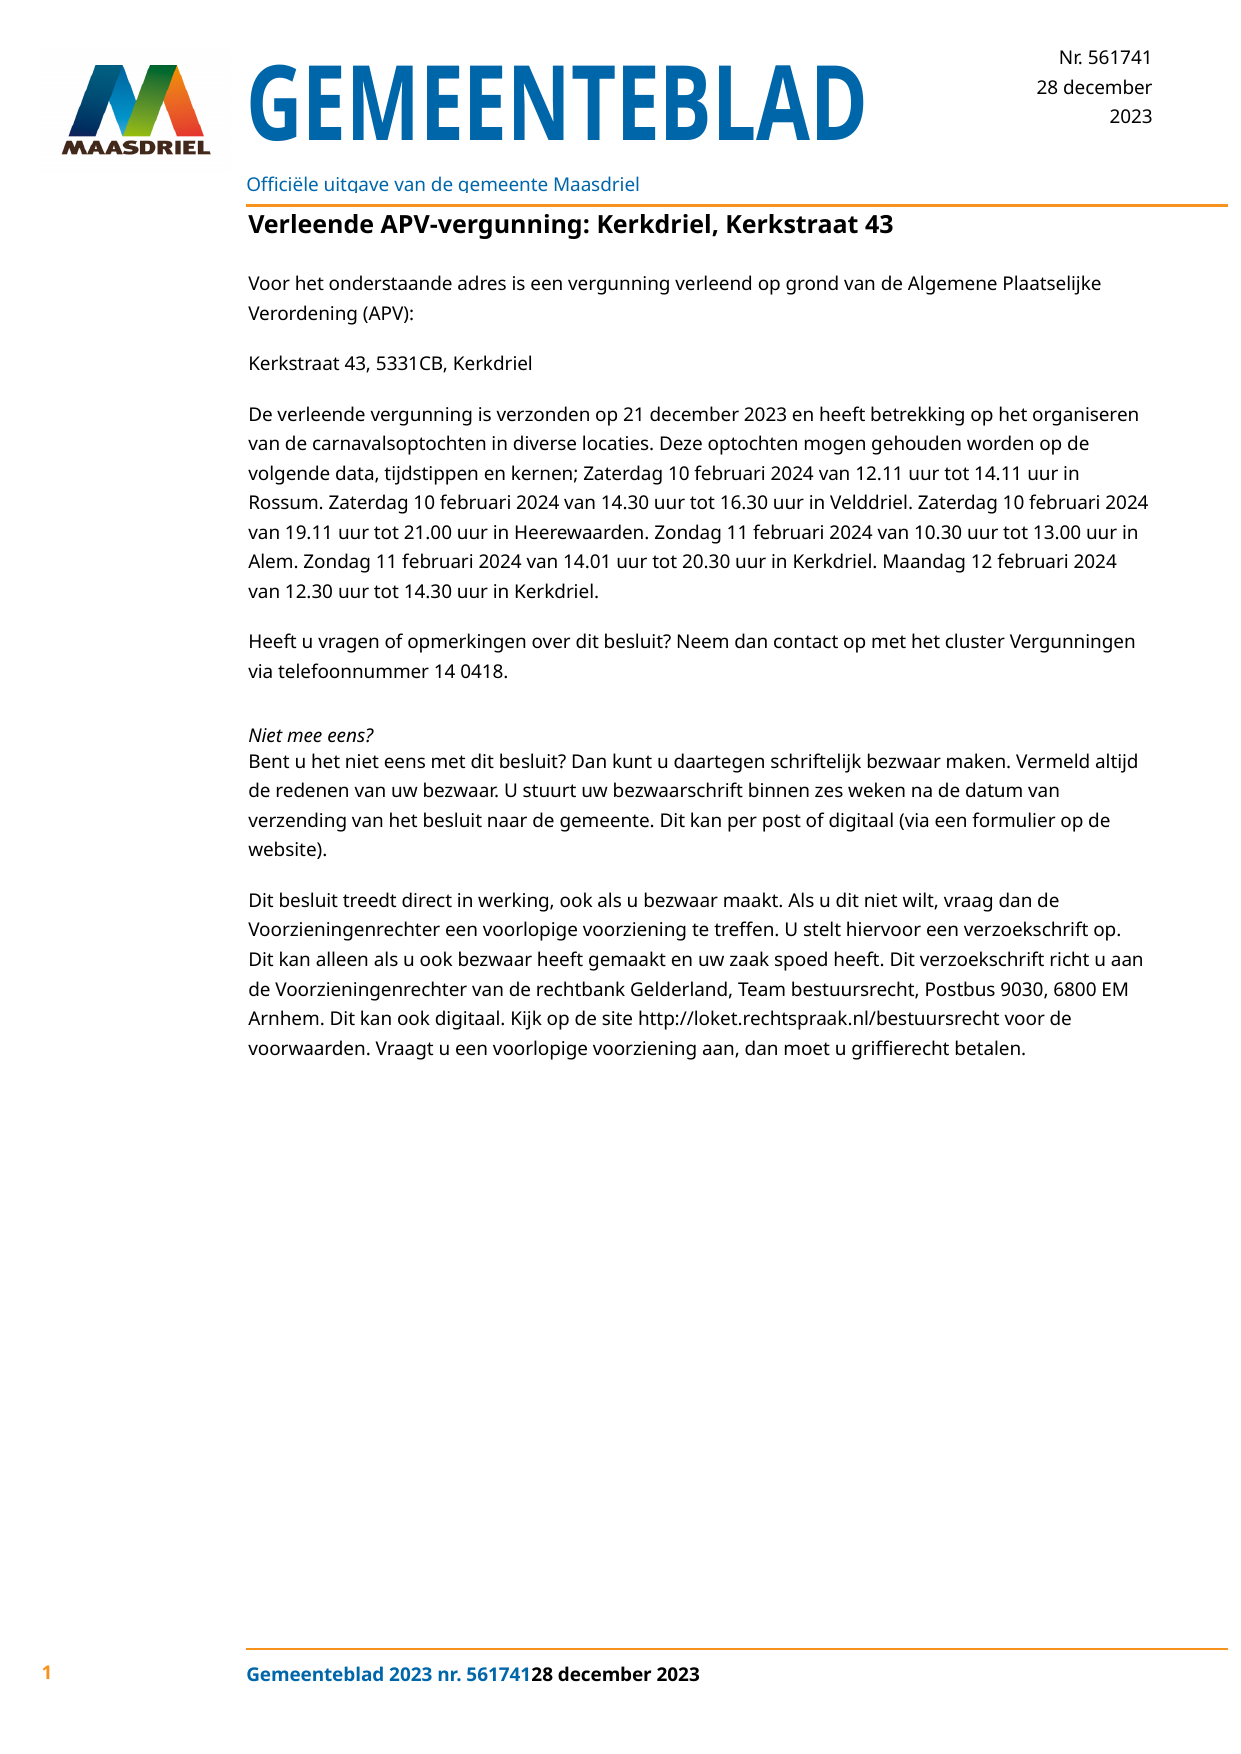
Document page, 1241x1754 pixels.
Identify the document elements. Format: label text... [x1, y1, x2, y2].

text Dit besluit treedt direct in werking, ook als u bezwaar maakt. Als u dit niet wilt, vraag dan de Voorzieningenrechter een voorlopige voorziening te treffen. U stelt hiervoor een verzoekschrift op. Dit kan alleen als u ook bezwaar heeft gemaakt en uw zaak spoed heeft. Dit verzoekschrift richt u aan de Voorzieningenrechter van de rechtbank Gelderland, Team bestuursrecht, Postbus 9030, 6800 EM Arnhem. Dit kan ook digitaal. Kijk op de site http://loket.rechtspraak.nl/bestuursrecht voor de voorwaarden. Vraagt u een voorlopige voorziening aan, dan moet u griffierecht betalen. [248, 887, 1152, 1061]
picture [41, 47, 231, 172]
text Niet mee eens? [248, 722, 1152, 748]
text Voor het onderstaande adres is een vergunning verleend op grond van de Algemene Plaatselijke Verordening (APV): [248, 270, 1152, 326]
text Heeft u vragen of opmerkingen over dit besluit? Neem dan contact op met het cluster Vergunningen via telefoonnummer 14 0418. [248, 629, 1152, 684]
text De verleende vergunning is verzonden op 21 december 2023 en heeft betrekking op het organiseren van de carnavalsoptochten in diverse locaties. Deze optochten mogen gehouden worden op de volgende data, tijdstippen en kernen; Zaterdag 10 februari 2024 van 12.11 uur tot 14.11 uur in Rossum. Zaterdag 10 februari 2024 van 14.30 uur tot 16.30 uur in Velddriel. Zaterdag 10 februari 2024 van 19.11 uur tot 21.00 uur in Heerewaarden. Zondag 11 februari 2024 van 10.30 uur tot 13.00 uur in Alem. Zondag 11 februari 2024 van 14.01 uur tot 20.30 uur in Kerkdriel. Maandag 12 februari 2024 van 12.30 uur tot 14.30 uur in Kerkdriel. [248, 401, 1152, 604]
text Kerkstraat 43, 5331CB, Kerkdriel [248, 350, 1152, 376]
text Bent u het niet eens met dit besluit? Dan kunt u daartegen schriftelijk bezwaar maken. Vermeld altijd de redenen van uw bezwaar. U stuurt uw bezwaarschrift binnen zes weken na de datum van verzending van het besluit naar de gemeente. Dit kan per post of digitaal (via een formulier op de website). [248, 748, 1152, 862]
text Verleende APV-vergunning: Kerkdriel, Kerkstraat 43 [248, 207, 1152, 241]
